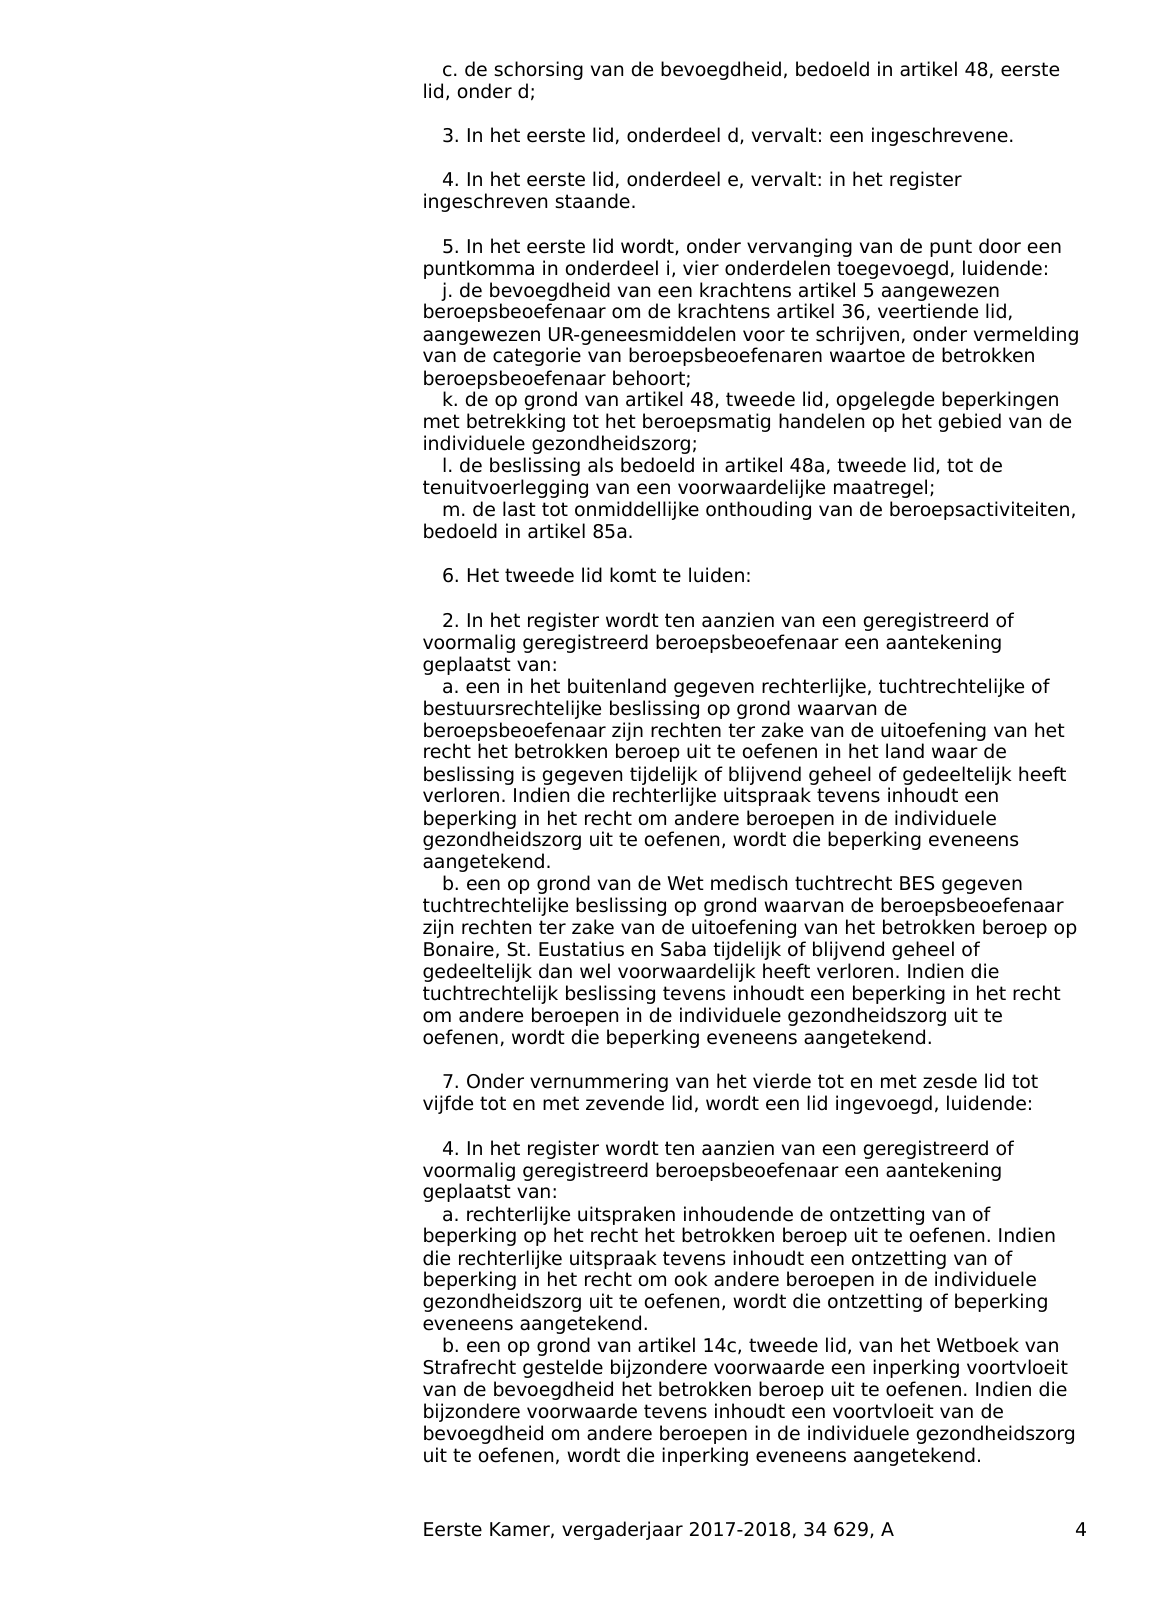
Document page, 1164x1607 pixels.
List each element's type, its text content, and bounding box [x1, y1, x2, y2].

text l. de beslissing als bedoeld in artikel 48a, tweede lid, tot de tenuitvoerlegging van een voorwaardelijke maatregel; [422, 455, 1087, 499]
text 4. In het register wordt ten aanzien van een geregistreerd of voormalig geregistreerd beroepsbeoefenaar een aantekening geplaatst van: [422, 1137, 1087, 1203]
text 4. In het eerste lid, onderdeel e, vervalt: in het register ingeschreven staande. [422, 169, 1087, 213]
text a. rechterlijke uitspraken inhoudende de ontzetting van of beperking op het recht het betrokken beroep uit te oefenen. Indien die rechterlijke uitspraak tevens inhoudt een ontzetting van of beperking in het recht om ook andere beroepen in de individuele gezondheidszorg uit te oefenen, wordt die ontzetting of beperking eveneens aangetekend. [422, 1203, 1087, 1335]
text 6. Het tweede lid komt te luiden: [422, 565, 1087, 587]
text b. een op grond van artikel 14c, tweede lid, van het Wetboek van Strafrecht gestelde bijzondere voorwaarde een inperking voortvloeit van de bevoegdheid het betrokken beroep uit te oefenen. Indien die bijzondere voorwaarde tevens inhoudt een voortvloeit van de bevoegdheid om andere beroepen in de individuele gezondheidszorg uit te oefenen, wordt die inperking eveneens aangetekend. [422, 1335, 1087, 1467]
text j. de bevoegdheid van een krachtens artikel 5 aangewezen beroepsbeoefenaar om de krachtens artikel 36, veertiende lid, aangewezen UR-geneesmiddelen voor te schrijven, onder vermelding van de categorie van beroepsbeoefenaren waartoe de betrokken beroepsbeoefenaar behoort; [422, 279, 1087, 389]
text 7. Onder vernummering van het vierde tot en met zesde lid tot vijfde tot en met zevende lid, wordt een lid ingevoegd, luidende: [422, 1071, 1087, 1115]
text c. de schorsing van de bevoegdheid, bedoeld in artikel 48, eerste lid, onder d; [422, 59, 1087, 103]
text k. de op grond van artikel 48, tweede lid, opgelegde beperkingen met betrekking tot het beroepsmatig handelen op het gebied van de individuele gezondheidszorg; [422, 389, 1087, 455]
text 2. In het register wordt ten aanzien van een geregistreerd of voormalig geregistreerd beroepsbeoefenaar een aantekening geplaatst van: [422, 609, 1087, 676]
text m. de last tot onmiddellijke onthouding van de beroepsactiviteiten, bedoeld in artikel 85a. [422, 499, 1087, 543]
text b. een op grond van de Wet medisch tuchtrecht BES gegeven tuchtrechtelijke beslissing op grond waarvan de beroepsbeoefenaar zijn rechten ter zake van de uitoefening van het betrokken beroep op Bonaire, St. Eustatius en Saba tijdelijk of blijvend geheel of gedeeltelijk dan wel voorwaardelijk heeft verloren. Indien die tuchtrechtelijk beslissing tevens inhoudt een beperking in het recht om andere beroepen in de individuele gezondheidszorg uit te oefenen, wordt die beperking eveneens aangetekend. [422, 873, 1087, 1049]
text a. een in het buitenland gegeven rechterlijke, tuchtrechtelijke of bestuursrechtelijke beslissing op grond waarvan de beroepsbeoefenaar zijn rechten ter zake van de uitoefening van het recht het betrokken beroep uit te oefenen in het land waar de beslissing is gegeven tijdelijk of blijvend geheel of gedeeltelijk heeft verloren. Indien die rechterlijke uitspraak tevens inhoudt een beperking in het recht om andere beroepen in de individuele gezondheidszorg uit te oefenen, wordt die beperking eveneens aangetekend. [422, 676, 1087, 873]
text 3. In het eerste lid, onderdeel d, vervalt: een ingeschrevene. [422, 125, 1087, 147]
text 5. In het eerste lid wordt, onder vervanging van de punt door een puntkomma in onderdeel i, vier onderdelen toegevoegd, luidende: [422, 236, 1087, 279]
